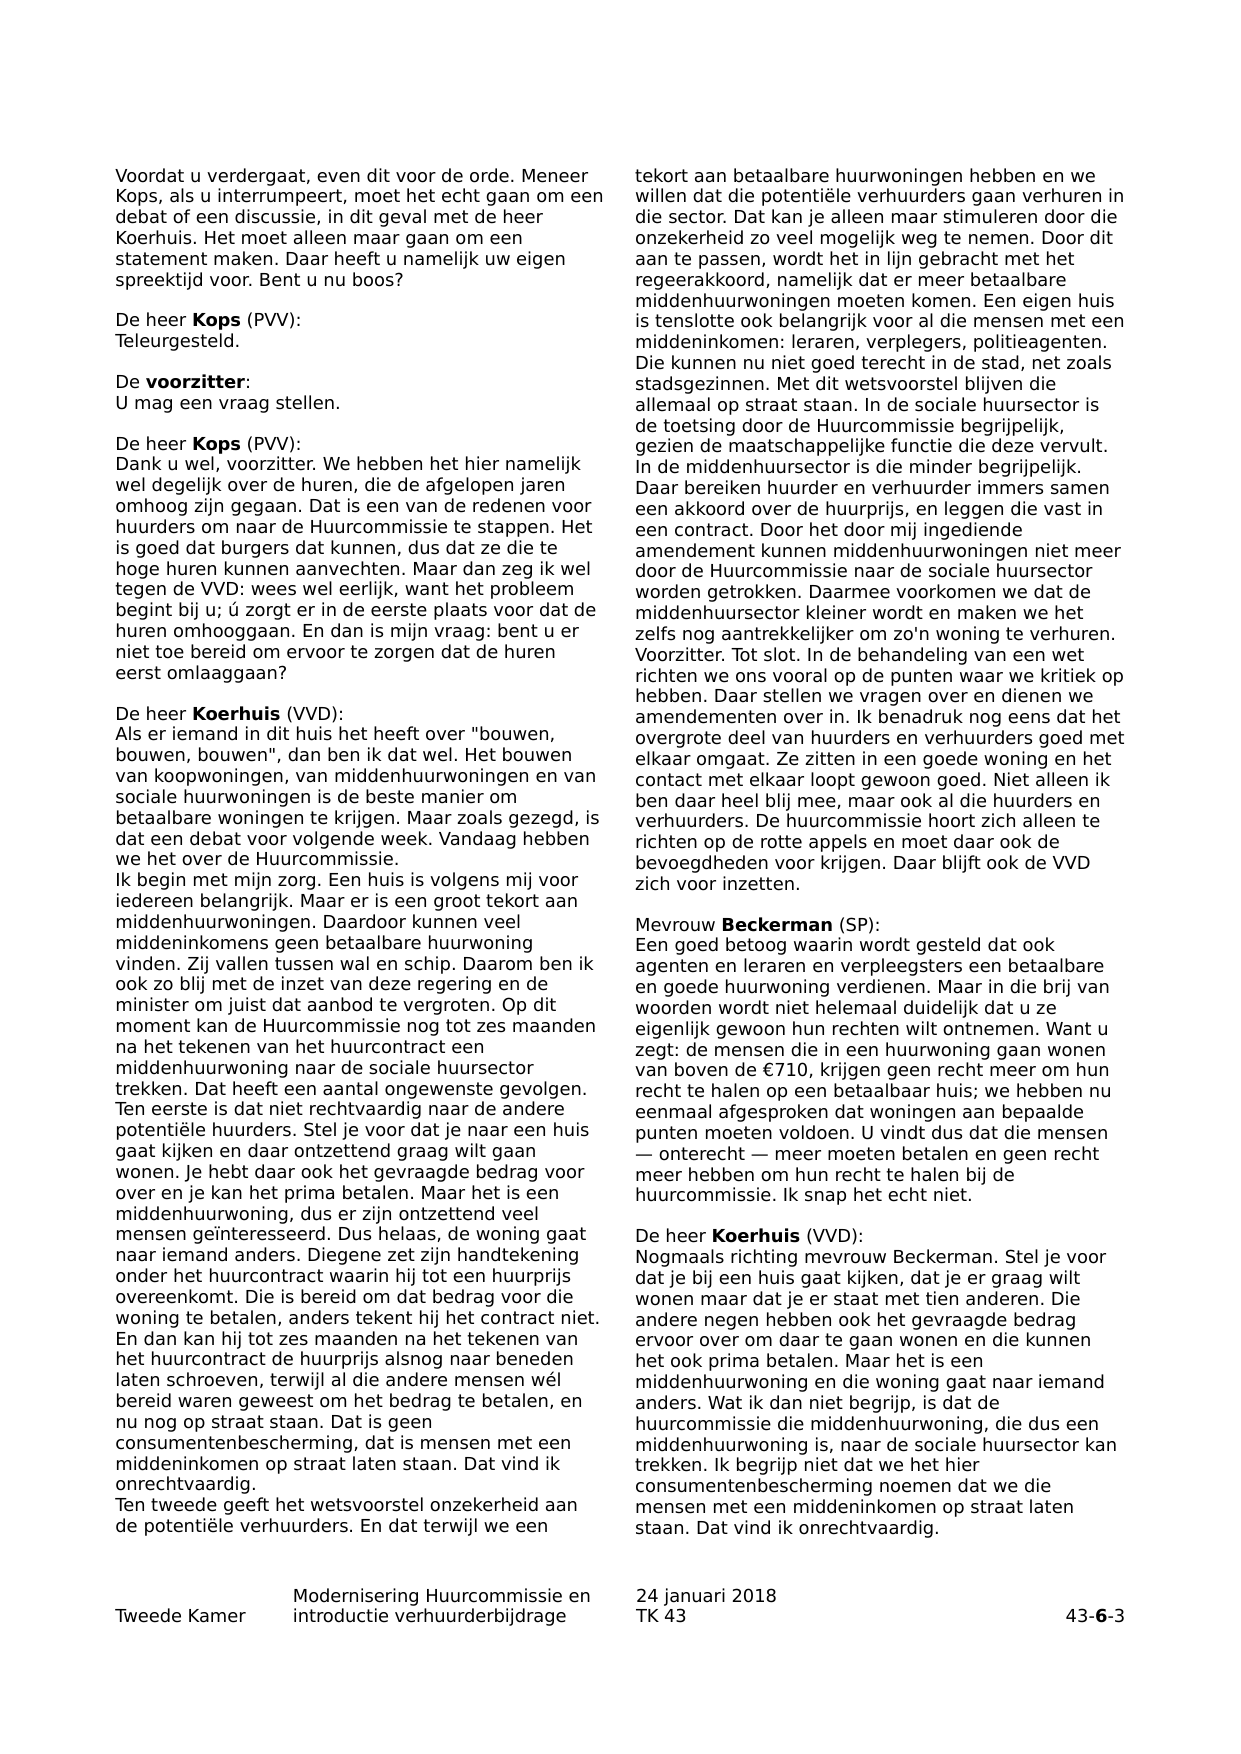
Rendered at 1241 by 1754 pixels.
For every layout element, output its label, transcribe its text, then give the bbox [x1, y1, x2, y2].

text De heer Koerhuis (VVD): [635, 1226, 1125, 1247]
text Ten tweede geeft het wetsvoorstel onzekerheid aan de potentiële verhuurders. En dat terwijl we een [115, 1495, 605, 1537]
text Ik begin met mijn zorg. Een huis is volgens mij voor iedereen belangrijk. Maar er is een groot tekort aan middenhuurwoningen. Daardoor kunnen veel middeninkomens geen betaalbare huurwoning vinden. Zij vallen tussen wal en schip. Daarom ben ik ook zo blij met de inzet van deze regering en de minister om juist dat aanbod te vergroten. Op dit moment kan de Huurcommissie nog tot zes maanden na het tekenen van het huurcontract een middenhuurwoning naar de sociale huursector trekken. Dat heeft een aantal ongewenste gevolgen. Ten eerste is dat niet rechtvaardig naar de andere potentiële huurders. Stel je voor dat je naar een huis gaat kijken en daar ontzettend graag wilt gaan wonen. Je hebt daar ook het gevraagde bedrag voor over en je kan het prima betalen. Maar het is een middenhuurwoning, dus er zijn ontzettend veel mensen geïnteresseerd. Dus helaas, de woning gaat naar iemand anders. Diegene zet zijn handtekening onder het huurcontract waarin hij tot een huurprijs overeenkomt. Die is bereid om dat bedrag voor die woning te betalen, anders tekent hij het contract niet. En dan kan hij tot zes maanden na het tekenen van het huurcontract de huurprijs alsnog naar beneden laten schroeven, terwijl al die andere mensen wél bereid waren geweest om het bedrag te betalen, en nu nog op straat staan. Dat is geen consumentenbescherming, dat is mensen met een middeninkomen op straat laten staan. Dat vind ik onrechtvaardig. [115, 870, 605, 1495]
text De heer Kops (PVV): [115, 310, 605, 331]
text Nogmaals richting mevrouw Beckerman. Stel je voor dat je bij een huis gaat kijken, dat je er graag wilt wonen maar dat je er staat met tien anderen. Die andere negen hebben ook het gevraagde bedrag ervoor over om daar te gaan wonen en die kunnen het ook prima betalen. Maar het is een middenhuurwoning en die woning gaat naar iemand anders. Wat ik dan niet begrijp, is dat de huurcommissie die middenhuurwoning, die dus een middenhuurwoning is, naar de sociale huursector kan trekken. Ik begrijp niet dat we het hier consumentenbescherming noemen dat we die mensen met een middeninkomen op straat laten staan. Dat vind ik onrechtvaardig. [635, 1247, 1125, 1538]
text De heer Koerhuis (VVD): [115, 703, 605, 724]
text Voorzitter. Tot slot. In de behandeling van een wet richten we ons vooral op de punten waar we kritiek op hebben. Daar stellen we vragen over en dienen we amendementen over in. Ik benadruk nog eens dat het overgrote deel van huurders en verhuurders goed met elkaar omgaat. Ze zitten in een goede woning en het contact met elkaar loopt gewoon goed. Niet alleen ik ben daar heel blij mee, maar ook al die huurders en verhuurders. De huurcommissie hoort zich alleen te richten op de rotte appels en moet daar ook de bevoegdheden voor krijgen. Daar blijft ook de VVD zich voor inzetten. [635, 644, 1125, 894]
text tekort aan betaalbare huurwoningen hebben en we willen dat die potentiële verhuurders gaan verhuren in die sector. Dat kan je alleen maar stimuleren door die onzekerheid zo veel mogelijk weg te nemen. Door dit aan te passen, wordt het in lijn gebracht met het regeerakkoord, namelijk dat er meer betaalbare middenhuurwoningen moeten komen. Een eigen huis is tenslotte ook belangrijk voor al die mensen met een middeninkomen: leraren, verplegers, politieagenten. Die kunnen nu niet goed terecht in de stad, net zoals stadsgezinnen. Met dit wetsvoorstel blijven die allemaal op straat staan. In de sociale huursector is de toetsing door de Huurcommissie begrijpelijk, gezien de maatschappelijke functie die deze vervult. In de middenhuursector is die minder begrijpelijk. Daar bereiken huurder en verhuurder immers samen een akkoord over de huurprijs, en leggen die vast in een contract. Door het door mij ingediende amendement kunnen middenhuurwoningen niet meer door de Huurcommissie naar de sociale huursector worden getrokken. Daarmee voorkomen we dat de middenhuursector kleiner wordt en maken we het zelfs nog aantrekkelijker om zo'n woning te verhuren. [635, 165, 1125, 644]
text De heer Kops (PVV): [115, 433, 605, 454]
text Voordat u verdergaat, even dit voor de orde. Meneer Kops, als u interrumpeert, moet het echt gaan om een debat of een discussie, in dit geval met de heer Koerhuis. Het moet alleen maar gaan om een statement maken. Daar heeft u namelijk uw eigen spreektijd voor. Bent u nu boos? [115, 165, 605, 290]
text Mevrouw Beckerman (SP): [635, 914, 1125, 935]
text Teleurgesteld. [115, 331, 605, 352]
text U mag een vraag stellen. [115, 393, 605, 413]
text Dank u wel, voorzitter. We hebben het hier namelijk wel degelijk over de huren, die de afgelopen jaren omhoog zijn gegaan. Dat is een van de redenen voor huurders om naar de Huurcommissie te stappen. Het is goed dat burgers dat kunnen, dus dat ze die te hoge huren kunnen aanvechten. Maar dan zeg ik wel tegen de VVD: wees wel eerlijk, want het probleem begint bij u; ú zorgt er in de eerste plaats voor dat de huren omhooggaan. En dan is mijn vraag: bent u er niet toe bereid om ervoor te zorgen dat de huren eerst omlaaggaan? [115, 454, 605, 683]
text Als er iemand in dit huis het heeft over "bouwen, bouwen, bouwen", dan ben ik dat wel. Het bouwen van koopwoningen, van middenhuurwoningen en van sociale huurwoningen is de beste manier om betaalbare woningen te krijgen. Maar zoals gezegd, is dat een debat voor volgende week. Vandaag hebben we het over de Huurcommissie. [115, 724, 605, 870]
text De voorzitter: [115, 372, 605, 393]
text Een goed betoog waarin wordt gesteld dat ook agenten en leraren en verpleegsters een betaalbare en goede huurwoning verdienen. Maar in die brij van woorden wordt niet helemaal duidelijk dat u ze eigenlijk gewoon hun rechten wilt ontnemen. Want u zegt: de mensen die in een huurwoning gaan wonen van boven de €710, krijgen geen recht meer om hun recht te halen op een betaalbaar huis; we hebben nu eenmaal afgesproken dat woningen aan bepaalde punten moeten voldoen. U vindt dus dat die mensen — onterecht — meer moeten betalen en geen recht meer hebben om hun recht te halen bij de huurcommissie. Ik snap het echt niet. [635, 935, 1125, 1206]
